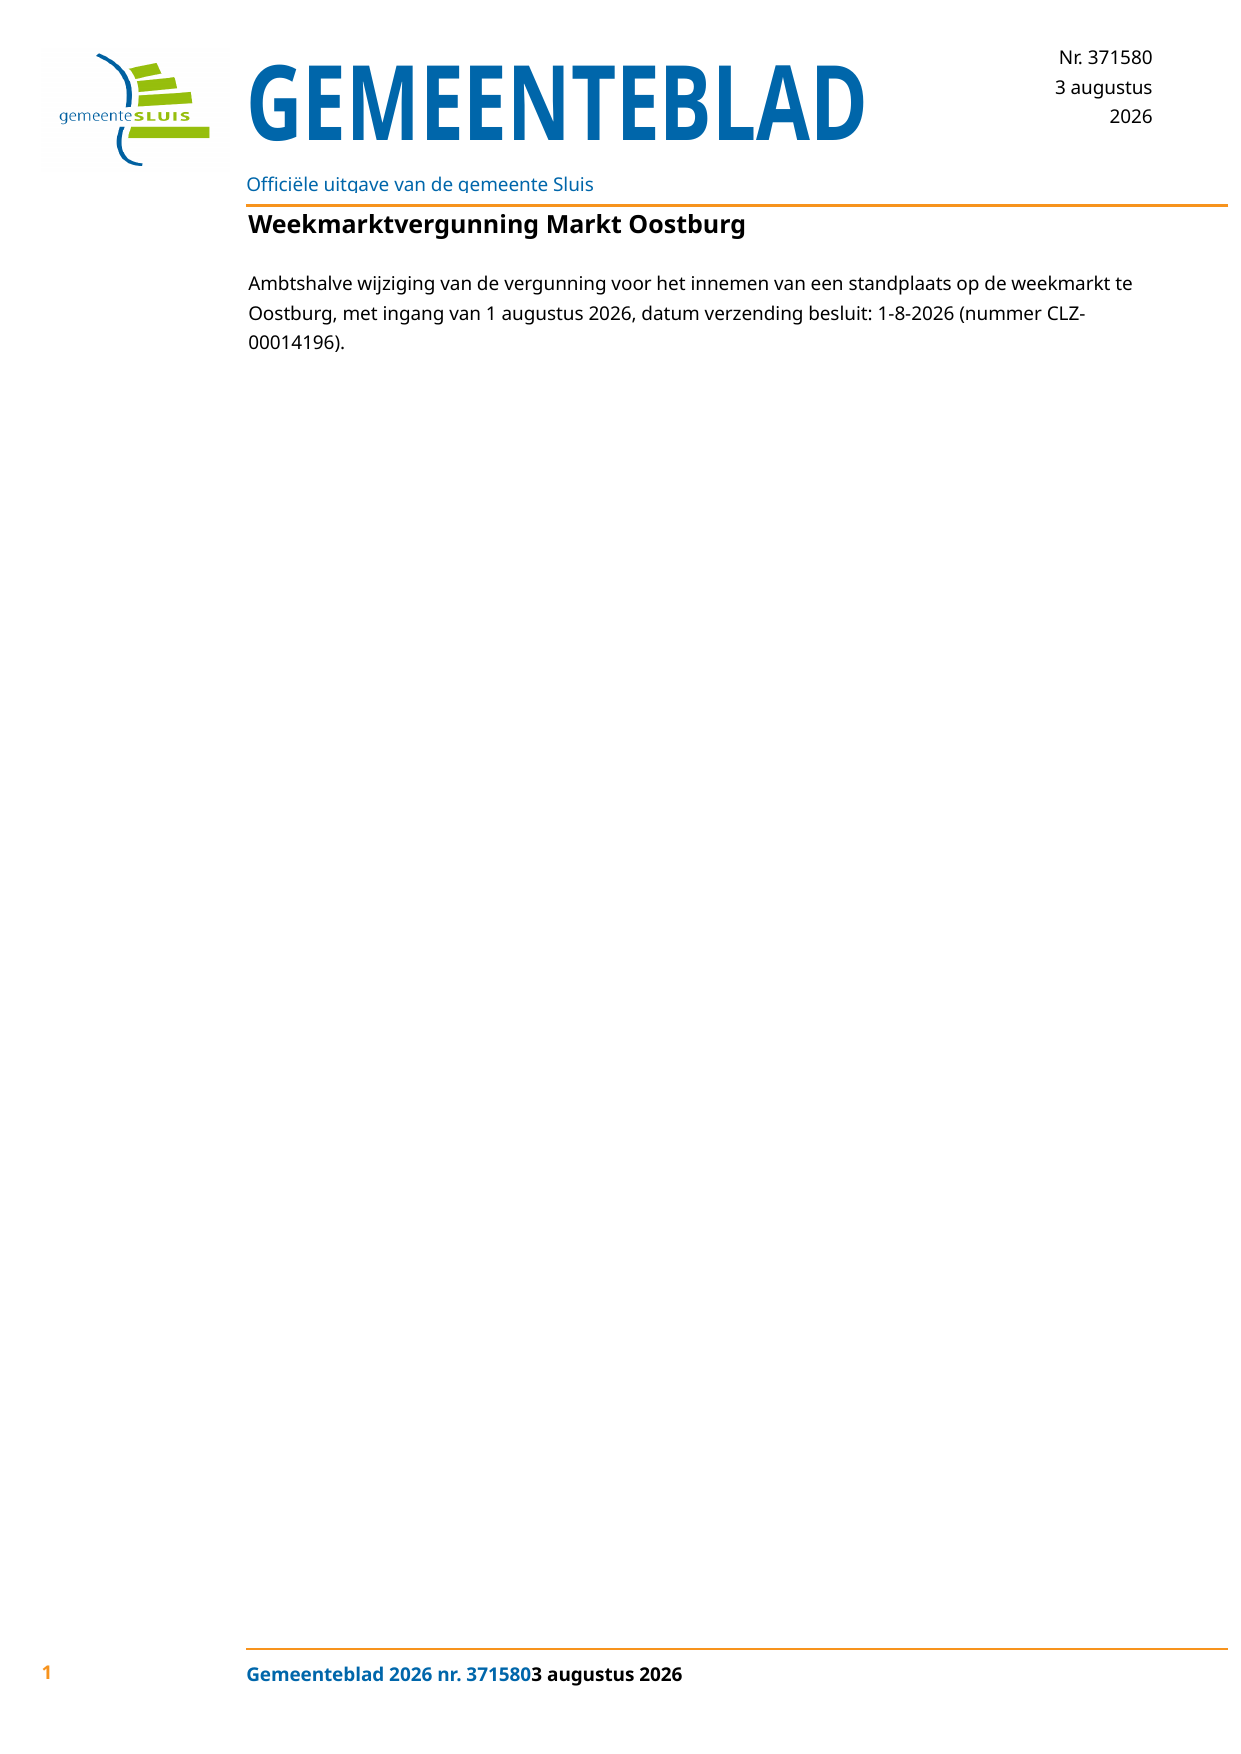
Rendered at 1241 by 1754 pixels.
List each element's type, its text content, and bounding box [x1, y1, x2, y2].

picture [41, 47, 231, 172]
text Weekmarktvergunning Markt Oostburg [248, 207, 1152, 241]
text Ambtshalve wijziging van de vergunning voor het innemen van een standplaats op de weekmarkt te Oostburg, met ingang van 1 augustus 2026, datum verzending besluit: 1-8-2026 (nummer CLZ-00014196). [248, 270, 1152, 355]
